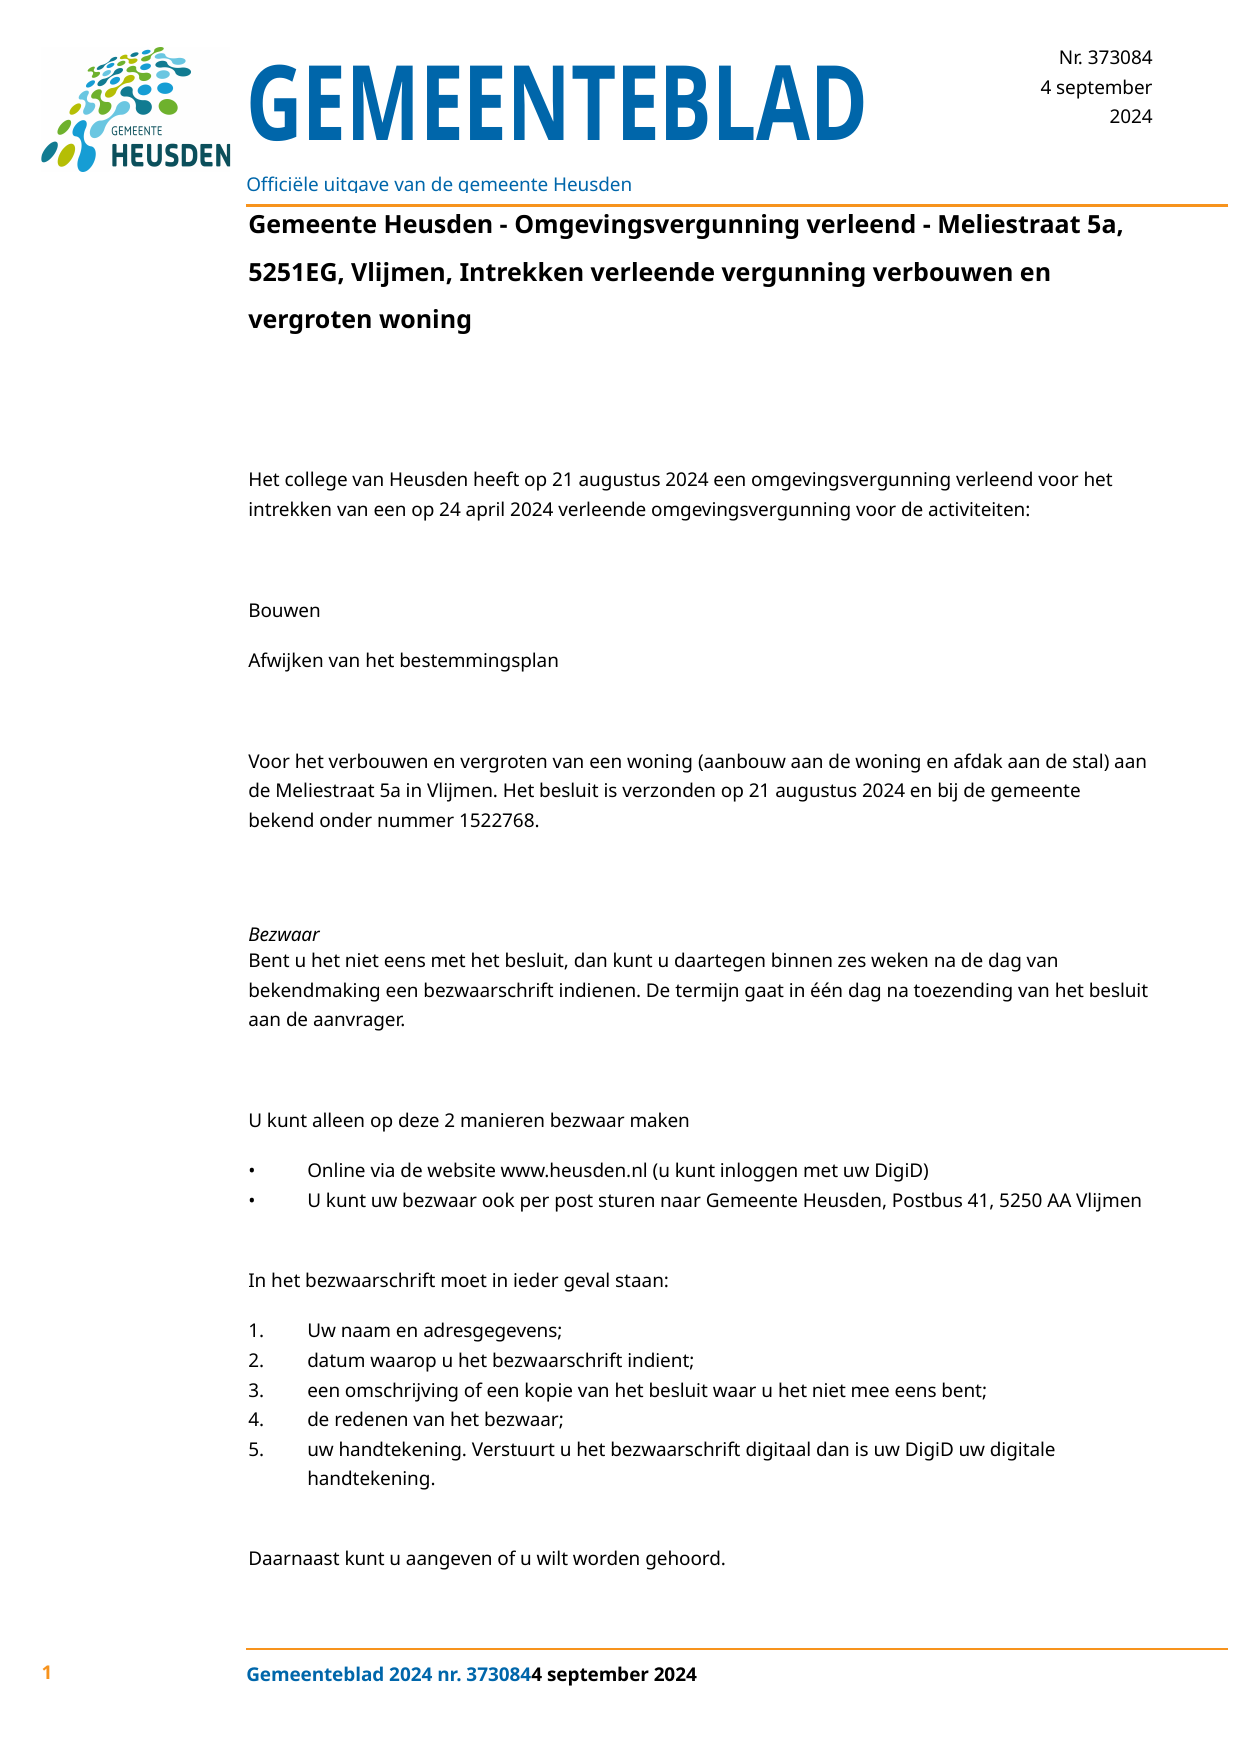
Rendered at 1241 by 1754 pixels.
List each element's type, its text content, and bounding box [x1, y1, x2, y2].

text Afwijken van het bestemmingsplan [248, 647, 1152, 673]
text Bent u het niet eens met het besluit, dan kunt u daartegen binnen zes weken na de dag van bekendmaking een bezwaarschrift indienen. De termijn gaat in één dag na toezending van het besluit aan de aanvrager. [248, 947, 1152, 1032]
text Voor het verbouwen en vergroten van een woning (aanbouw aan de woning en afdak aan de stal) aan de Meliestraat 5a in Vlijmen. Het besluit is verzonden op 21 augustus 2024 en bij de gemeente bekend onder nummer 1522768. [248, 748, 1152, 833]
list Uw naam en adresgegevens; [248, 1318, 1152, 1343]
picture [41, 47, 231, 172]
text Het college van Heusden heeft op 21 augustus 2024 een omgevingsvergunning verleend voor het intrekken van een op 24 april 2024 verleende omgevingsvergunning voor de activiteiten: [248, 466, 1152, 522]
list datum waarop u het bezwaarschrift indient; [248, 1347, 1152, 1373]
text U kunt alleen op deze 2 manieren bezwaar maken [248, 1107, 1152, 1133]
list U kunt uw bezwaar ook per post sturen naar Gemeente Heusden, Postbus 41, 5250 AA Vlijmen [248, 1187, 1152, 1213]
text In het bezwaarschrift moet in ieder geval staan: [248, 1267, 1152, 1293]
list de redenen van het bezwaar; [248, 1406, 1152, 1432]
list uw handtekening. Verstuurt u het bezwaarschrift digitaal dan is uw DigiD uw digitale handtekening. [248, 1436, 1152, 1491]
text Bezwaar [248, 922, 1152, 947]
text Daarnaast kunt u aangeven of u wilt worden gehoord. [248, 1546, 1152, 1571]
text Gemeente Heusden - Omgevingsvergunning verleend - Meliestraat 5a, 5251EG, Vlijmen, Intrekken verleende vergunning verbouwen en vergroten woning [248, 207, 1152, 336]
list Online via de website www.heusden.nl (u kunt inloggen met uw DigiD) [248, 1158, 1152, 1183]
list een omschrijving of een kopie van het besluit waar u het niet mee eens bent; [248, 1377, 1152, 1403]
text Bouwen [248, 597, 1152, 622]
